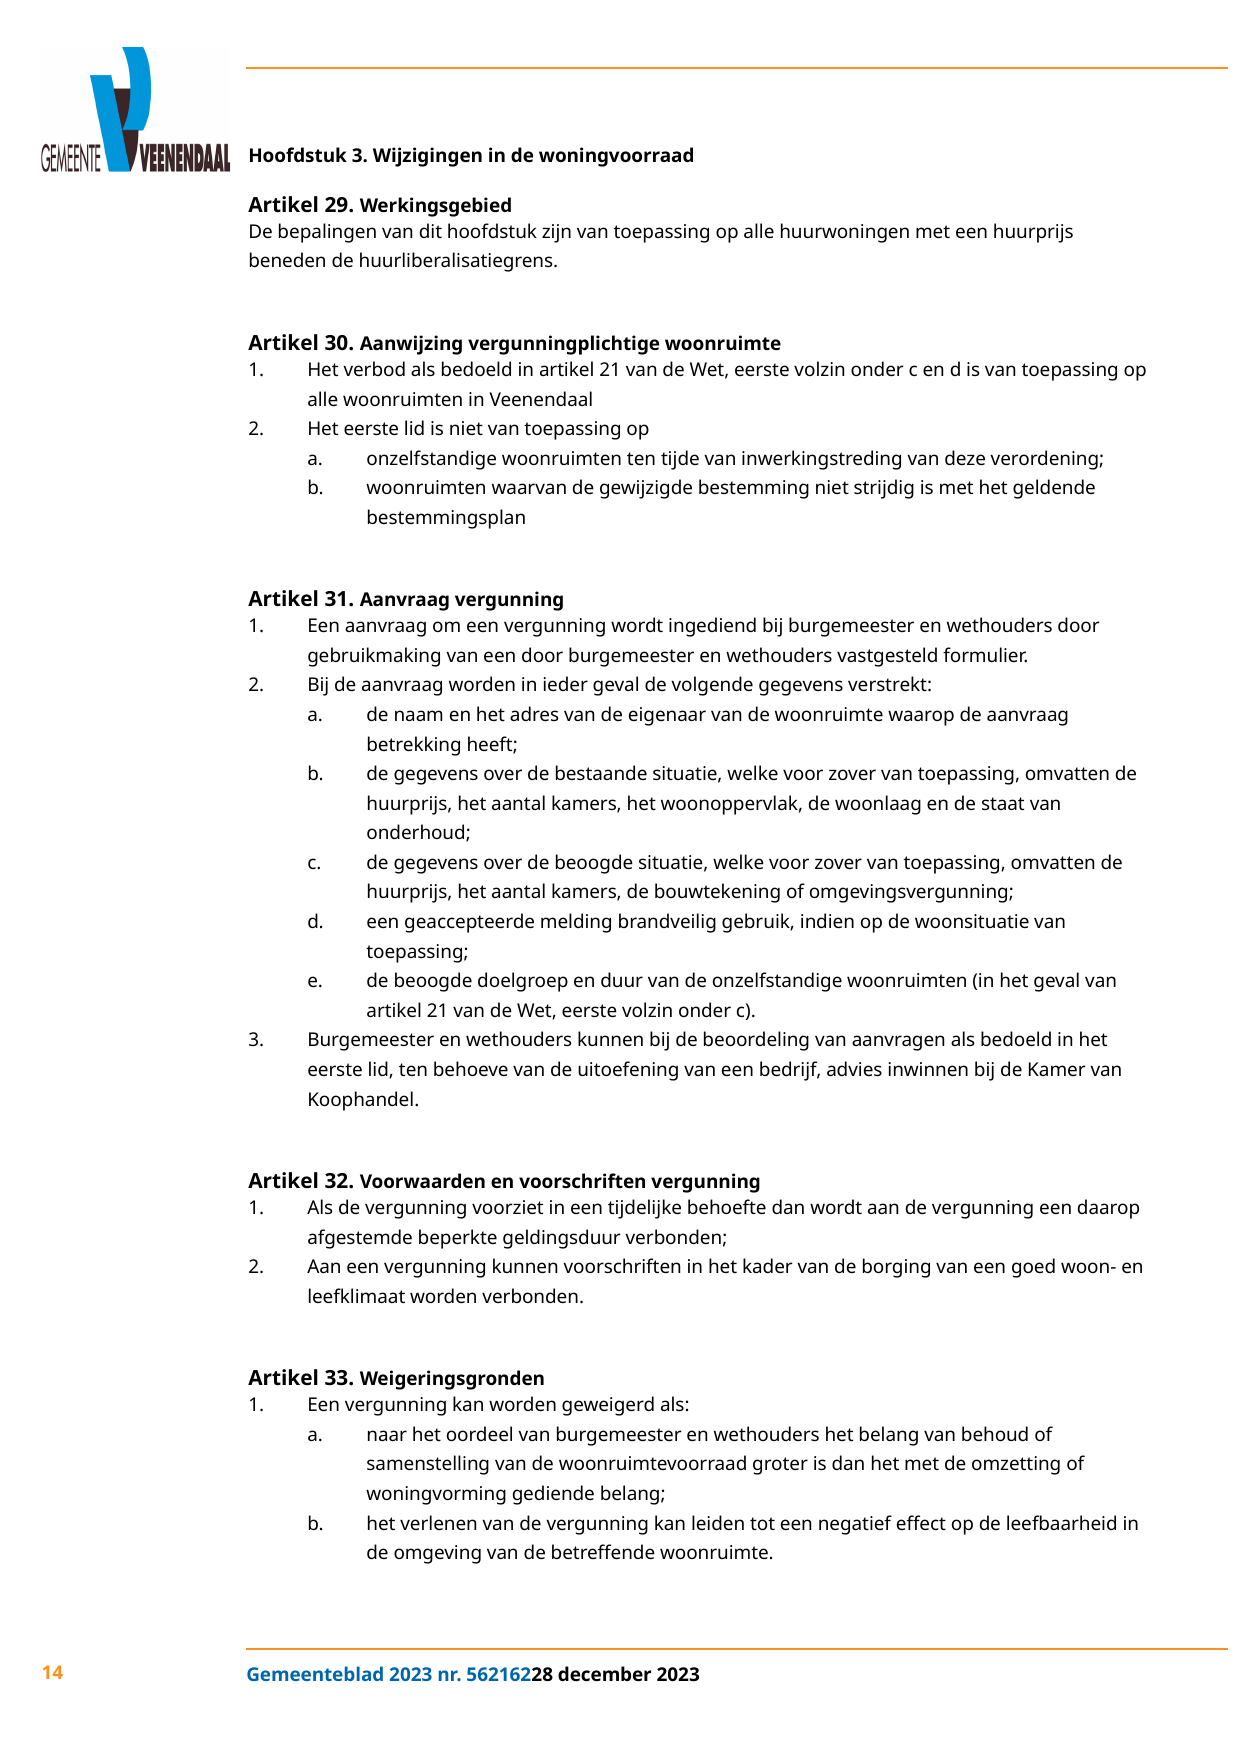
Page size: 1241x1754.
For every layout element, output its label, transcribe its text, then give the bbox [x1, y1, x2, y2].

list het verlenen van de vergunning kan leiden tot een negatief effect op de leefbaarheid in de omgeving van de betreffende woonruimte. [307, 1510, 1152, 1565]
text Artikel 31. Aanvraag vergunning [248, 584, 1152, 612]
text De bepalingen van dit hoofdstuk zijn van toepassing op alle huurwoningen met een huurprijs beneden de huurliberalisatiegrens. [248, 218, 1152, 273]
text Artikel 32. Voorwaarden en voorschriften vergunning [248, 1166, 1152, 1194]
text Hoofdstuk 3. Wijzigingen in de woningvoorraad [248, 140, 1152, 169]
picture [123, 47, 231, 172]
list Een vergunning kan worden geweigerd als: [248, 1391, 1152, 1417]
list de gegevens over de beoogde situatie, welke voor zover van toepassing, omvatten de huurprijs, het aantal kamers, de bouwtekening of omgevingsvergunning; [307, 849, 1152, 904]
list de naam en het adres van de eigenaar van de woonruimte waarop de aanvraag betrekking heeft; [307, 701, 1152, 757]
list woonruimten waarvan de gewijzigde bestemming niet strijdig is met het geldende bestemmingsplan [307, 474, 1152, 530]
list Het verbod als bedoeld in artikel 21 van de Wet, eerste volzin onder c en d is van toepassing op alle woonruimten in Veenendaal [248, 356, 1152, 411]
list onzelfstandige woonruimten ten tijde van inwerkingstreding van deze verordening; [307, 445, 1152, 471]
list Burgemeester en wethouders kunnen bij de beoordeling van aanvragen als bedoeld in het eerste lid, ten behoeve van de uitoefening van een bedrijf, advies inwinnen bij de Kamer van Koophandel. [248, 1027, 1152, 1112]
list Bij de aanvraag worden in ieder geval de volgende gegevens verstrekt: [248, 672, 1152, 697]
list Een aanvraag om een vergunning wordt ingediend bij burgemeester en wethouders door gebruikmaking van een door burgemeester en wethouders vastgesteld formulier. [248, 612, 1152, 668]
text Artikel 29. Werkingsgebied [248, 190, 1152, 218]
list Het eerste lid is niet van toepassing op [248, 415, 1152, 441]
text Artikel 33. Weigeringsgronden [248, 1363, 1152, 1391]
list de beoogde doelgroep en duur van de onzelfstandige woonruimten (in het geval van artikel 21 van de Wet, eerste volzin onder c). [307, 967, 1152, 1023]
list de gegevens over de bestaande situatie, welke voor zover van toepassing, omvatten de huurprijs, het aantal kamers, het woonoppervlak, de woonlaag en de staat van onderhoud; [307, 760, 1152, 845]
picture [41, 47, 130, 172]
list Aan een vergunning kunnen voorschriften in het kader van de borging van een goed woon- en leefklimaat worden verbonden. [248, 1253, 1152, 1309]
list een geaccepteerde melding brandveilig gebruik, indien op de woonsituatie van toepassing; [307, 908, 1152, 964]
list Als de vergunning voorziet in een tijdelijke behoefte dan wordt aan de vergunning een daarop afgestemde beperkte geldingsduur verbonden; [248, 1194, 1152, 1249]
list naar het oordeel van burgemeester en wethouders het belang van behoud of samenstelling van de woonruimtevoorraad groter is dan het met de omzetting of woningvorming gediende belang; [307, 1421, 1152, 1506]
text Artikel 30. Aanwijzing vergunningplichtige woonruimte [248, 328, 1152, 356]
